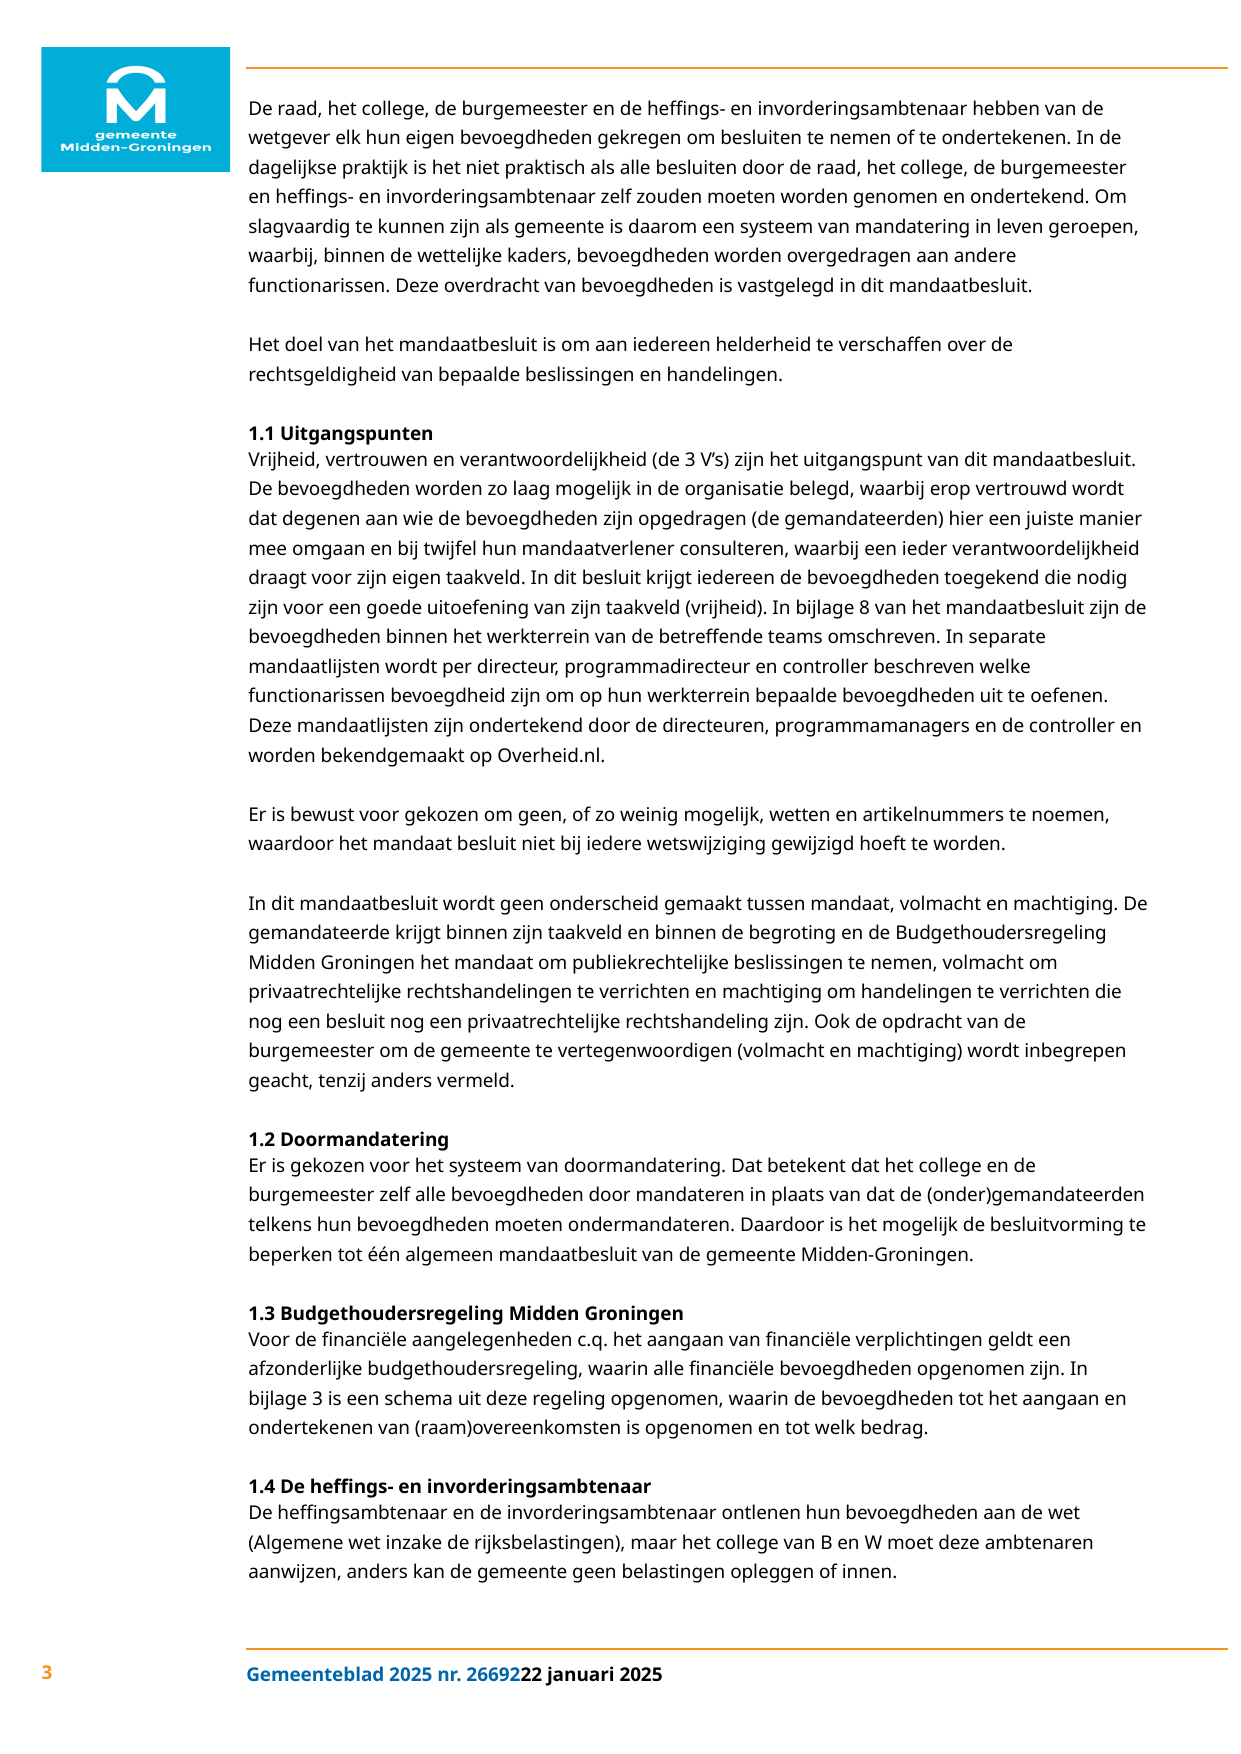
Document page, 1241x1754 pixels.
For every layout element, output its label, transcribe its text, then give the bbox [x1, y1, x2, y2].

text Er is gekozen voor het systeem van doormandatering. Dat betekent dat het college en de burgemeester zelf alle bevoegdheden door mandateren in plaats van dat de (onder)gemandateerden telkens hun bevoegdheden moeten ondermandateren. Daardoor is het mogelijk de besluitvorming te beperken tot één algemeen mandaatbesluit van de gemeente Midden-Groningen. [248, 1152, 1152, 1267]
text De heffingsambtenaar en de invorderingsambtenaar ontlenen hun bevoegdheden aan de wet (Algemene wet inzake de rijksbelastingen), maar het college van B en W moet deze ambtenaren aanwijzen, anders kan de gemeente geen belastingen opleggen of innen. [248, 1499, 1152, 1584]
picture [107, 89, 165, 122]
picture [108, 66, 164, 82]
text Vrijheid, vertrouwen en verantwoordelijkheid (de 3 V’s) zijn het uitgangspunt van dit mandaatbesluit. [248, 446, 1152, 472]
text 1.1 Uitgangspunten [248, 420, 1152, 446]
text Het doel van het mandaatbesluit is om aan iedereen helderheid te verschaffen over de rechtsgeldigheid van bepaalde beslissingen en handelingen. [248, 331, 1152, 387]
text 1.2 Doormandatering [248, 1126, 1152, 1152]
text De raad, het college, de burgemeester en de heffings- en invorderingsambtenaar hebben van de wetgever elk hun eigen bevoegdheden gekregen om besluiten te nemen of te ondertekenen. In de dagelijkse praktijk is het niet praktisch als alle besluiten door de raad, het college, de burgemeester en heffings- en invorderingsambtenaar zelf zouden moeten worden genomen en ondertekend. Om slagvaardig te kunnen zijn als gemeente is daarom een systeem van mandatering in leven geroepen, waarbij, binnen de wettelijke kaders, bevoegdheden worden overgedragen aan andere functionarissen. Deze overdracht van bevoegdheden is vastgelegd in dit mandaatbesluit. [248, 95, 1152, 298]
text In dit mandaatbesluit wordt geen onderscheid gemaakt tussen mandaat, volmacht en machtiging. De gemandateerde krijgt binnen zijn taakveld en binnen de begroting en de Budgethoudersregeling Midden Groningen het mandaat om publiekrechtelijke beslissingen te nemen, volmacht om privaatrechtelijke rechtshandelingen te verrichten en machtiging om handelingen te verrichten die nog een besluit nog een privaatrechtelijke rechtshandeling zijn. Ook de opdracht van de burgemeester om de gemeente te vertegenwoordigen (volmacht en machtiging) wordt inbegrepen geacht, tenzij anders vermeld. [248, 890, 1152, 1093]
text 1.4 De heffings- en invorderingsambtenaar [248, 1474, 1152, 1499]
text 1.3 Budgethoudersregeling Midden Groningen [248, 1300, 1152, 1326]
text De bevoegdheden worden zo laag mogelijk in de organisatie belegd, waarbij erop vertrouwd wordt dat degenen aan wie de bevoegdheden zijn opgedragen (de gemandateerden) hier een juiste manier mee omgaan en bij twijfel hun mandaatverlener consulteren, waarbij een ieder verantwoordelijkheid draagt voor zijn eigen taakveld. In dit besluit krijgt iedereen de bevoegdheden toegekend die nodig zijn voor een goede uitoefening van zijn taakveld (vrijheid). In bijlage 8 van het mandaatbesluit zijn de bevoegdheden binnen het werkterrein van de betreffende teams omschreven. In separate mandaatlijsten wordt per directeur, programmadirecteur en controller beschreven welke functionarissen bevoegdheid zijn om op hun werkterrein bepaalde bevoegdheden uit te oefenen. Deze mandaatlijsten zijn ondertekend door de directeuren, programmamanagers en de controller en worden bekendgemaakt op Overheid.nl. [248, 476, 1152, 767]
text Voor de financiële aangelegenheden c.q. het aangaan van financiële verplichtingen geldt een afzonderlijke budgethoudersregeling, waarin alle financiële bevoegdheden opgenomen zijn. In bijlage 3 is een schema uit deze regeling opgenomen, waarin de bevoegdheden tot het aangaan en ondertekenen van (raam)overeenkomsten is opgenomen en tot welk bedrag. [248, 1326, 1152, 1440]
picture [184, 146, 190, 153]
text Er is bewust voor gekozen om geen, of zo weinig mogelijk, wetten en artikelnummers te noemen, waardoor het mandaat besluit niet bij iedere wetswijziging gewijzigd hoeft te worden. [248, 801, 1152, 856]
